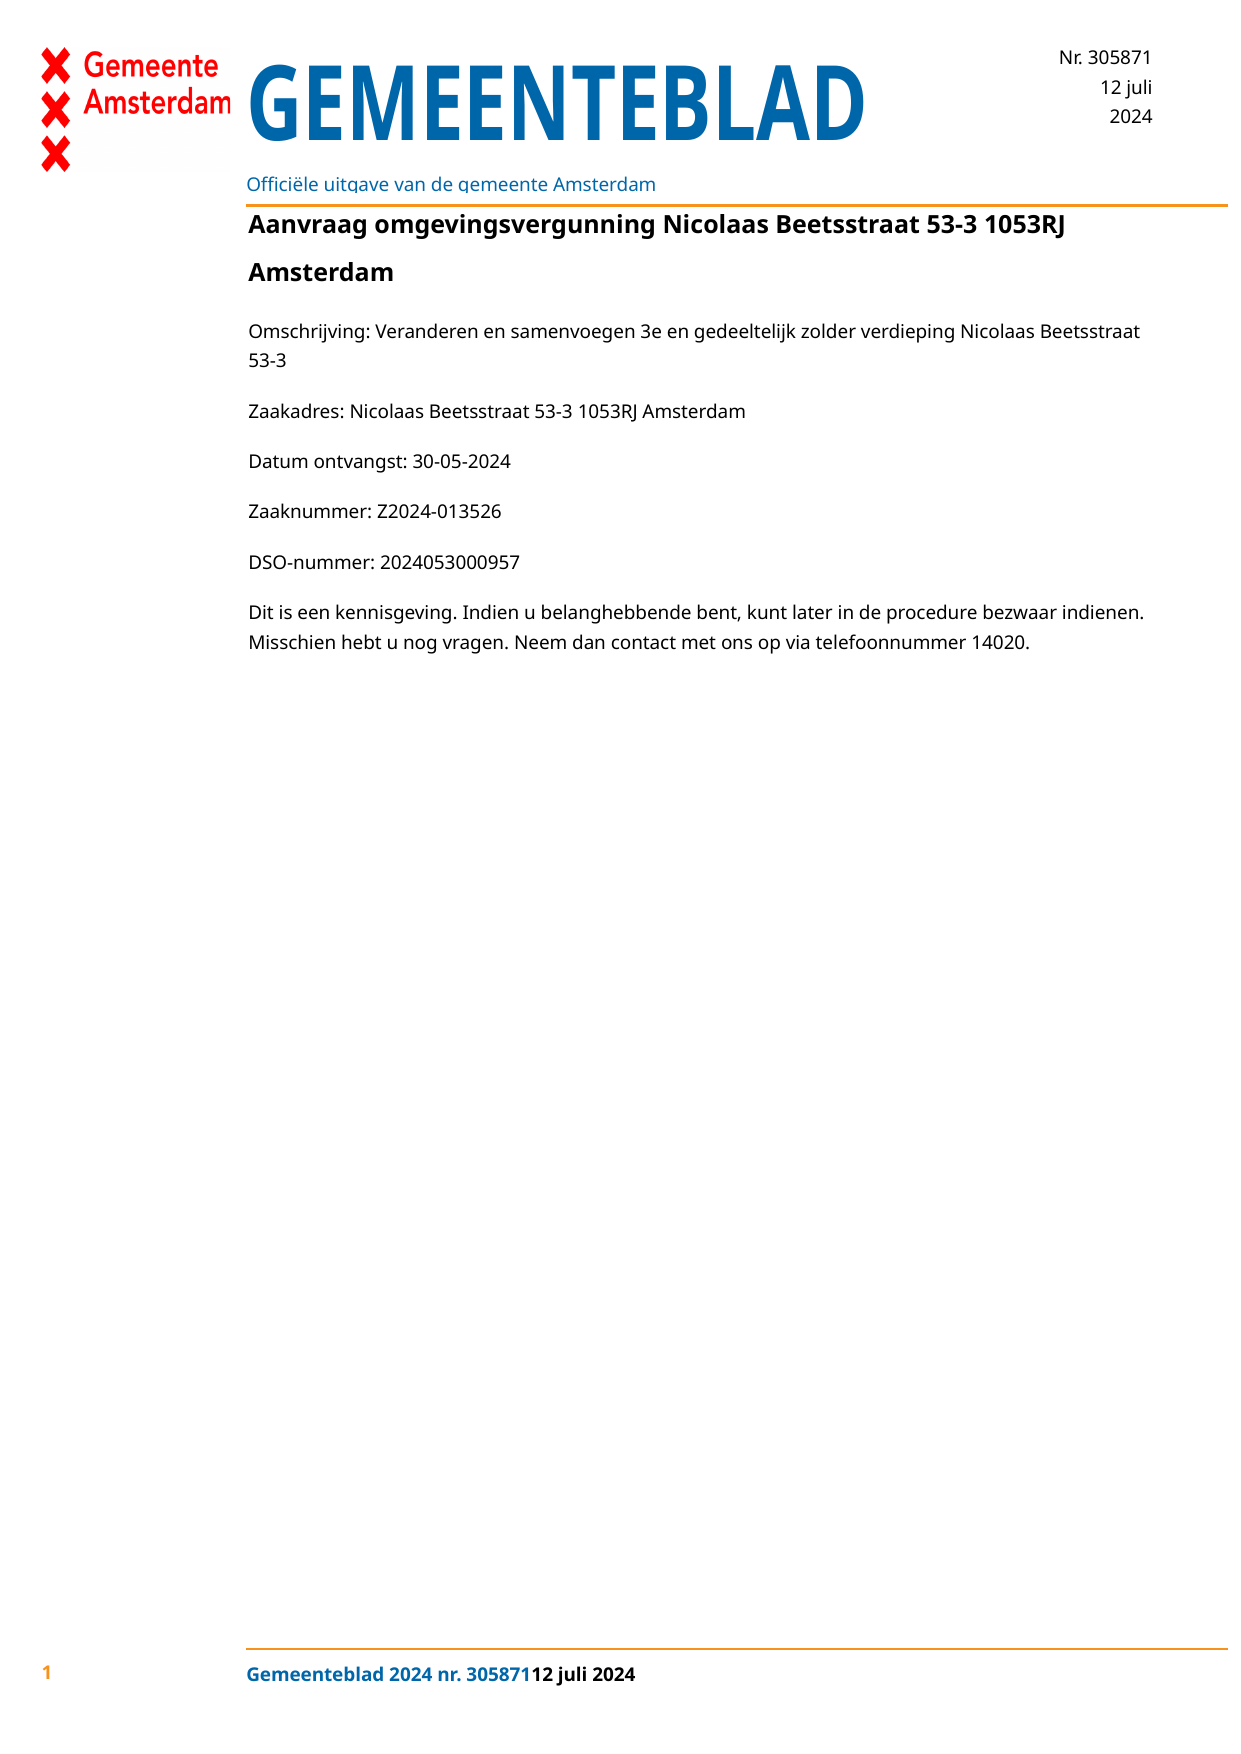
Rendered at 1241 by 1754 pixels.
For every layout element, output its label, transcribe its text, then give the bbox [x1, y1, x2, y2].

text Datum ontvangst: 30-05-2024 [248, 448, 1152, 474]
text Zaakadres: Nicolaas Beetsstraat 53-3 1053RJ Amsterdam [248, 398, 1152, 424]
text Dit is een kennisgeving. Indien u belanghebbende bent, kunt later in de procedure bezwaar indienen. Misschien hebt u nog vragen. Neem dan contact met ons op via telefoonnummer 14020. [248, 599, 1152, 655]
picture [41, 47, 231, 172]
text DSO-nummer: 2024053000957 [248, 549, 1152, 575]
text Omschrijving: Veranderen en samenvoegen 3e en gedeeltelijk zolder verdieping Nicolaas Beetsstraat 53-3 [248, 318, 1152, 373]
text Zaaknummer: Z2024-013526 [248, 499, 1152, 524]
text Aanvraag omgevingsvergunning Nicolaas Beetsstraat 53-3 1053RJ Amsterdam [248, 207, 1152, 288]
